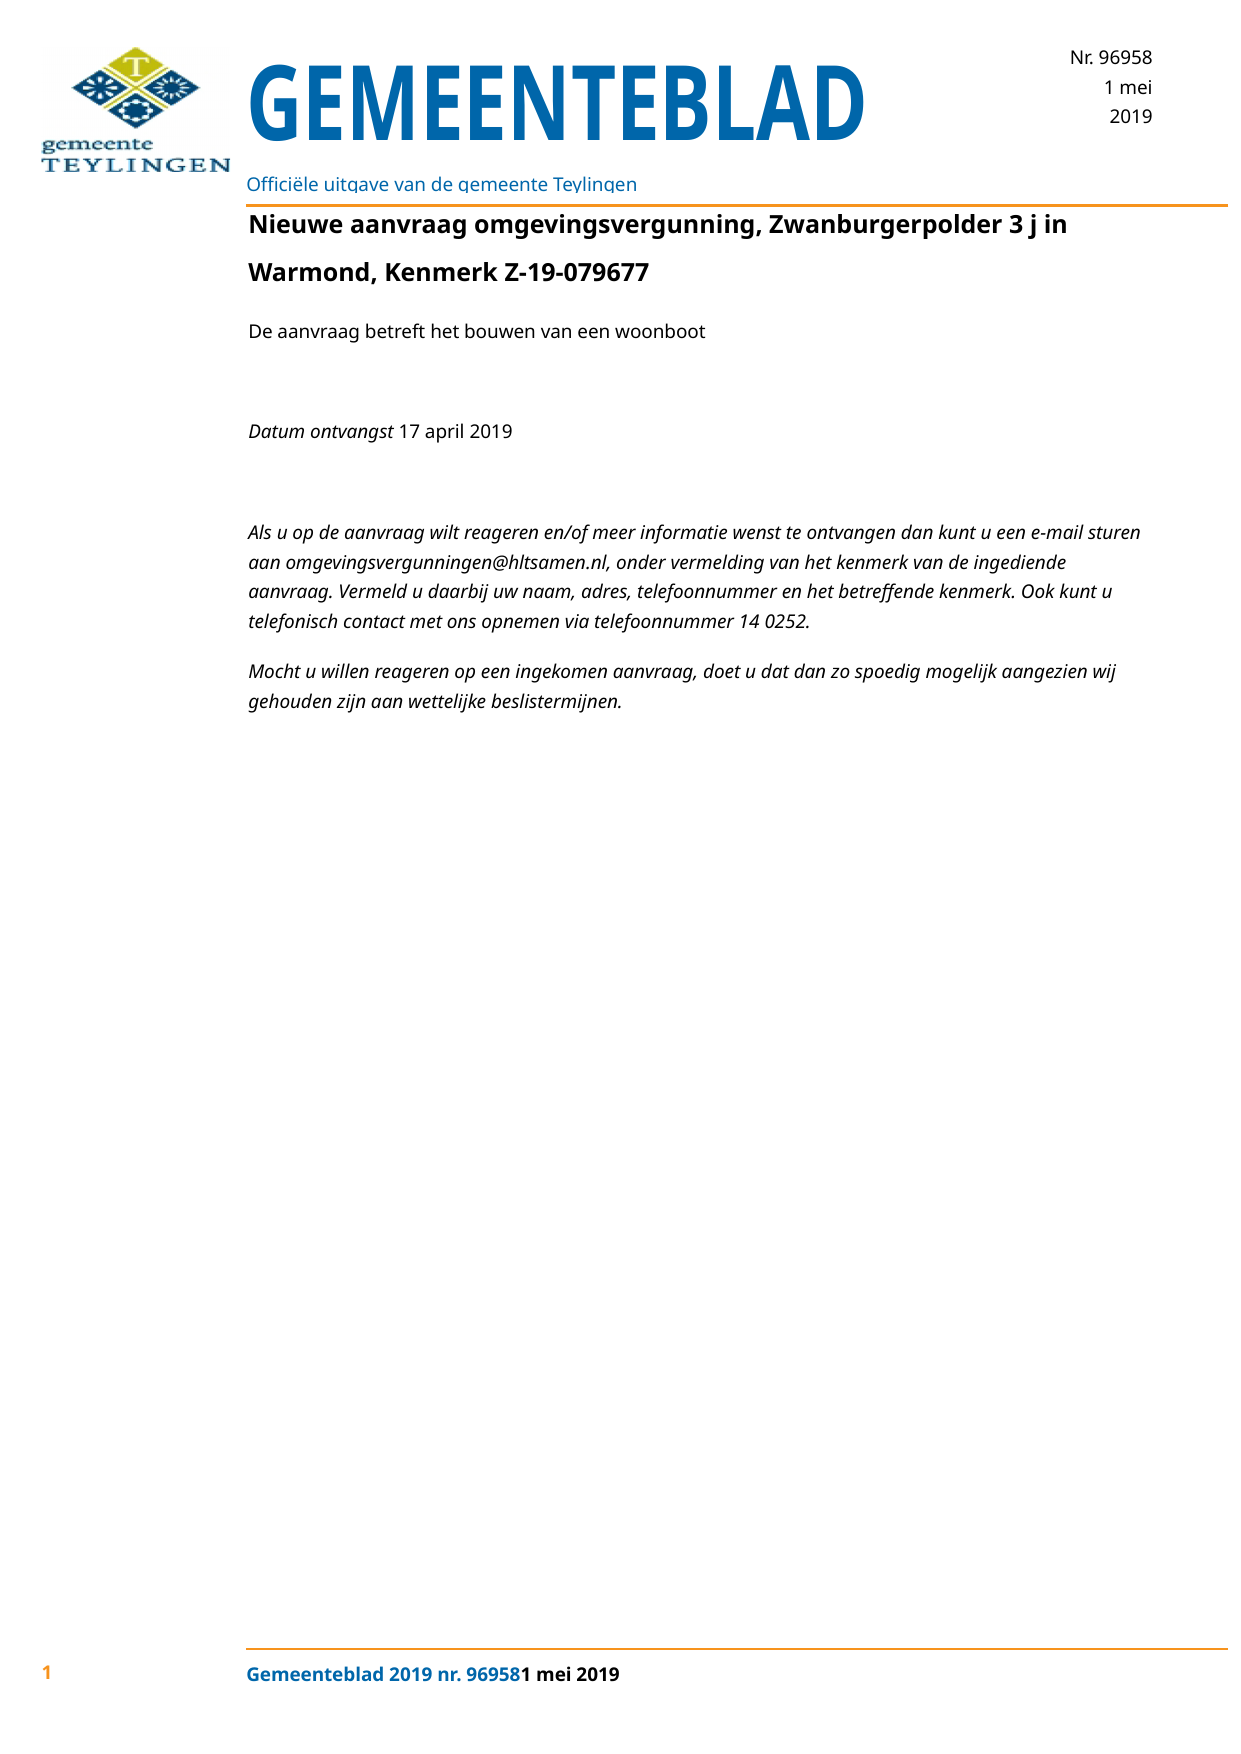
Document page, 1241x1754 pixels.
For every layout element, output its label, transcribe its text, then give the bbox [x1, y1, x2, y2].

picture [41, 47, 231, 172]
text De aanvraag betreft het bouwen van een woonboot [248, 318, 1152, 344]
text Datum ontvangst 17 april 2019 [248, 419, 1152, 444]
text Als u op de aanvraag wilt reageren en/of meer informatie wenst te ontvangen dan kunt u een e-mail sturen aan omgevingsvergunningen@hltsamen.nl, onder vermelding van het kenmerk van de ingediende aanvraag. Vermeld u daarbij uw naam, adres, telefoonnummer en het betreffende kenmerk. Ook kunt u telefonisch contact met ons opnemen via telefoonnummer 14 0252. [248, 519, 1152, 634]
text Nieuwe aanvraag omgevingsvergunning, Zwanburgerpolder 3 j in Warmond, Kenmerk Z-19-079677 [248, 207, 1152, 288]
text Mocht u willen reageren op een ingekomen aanvraag, doet u dat dan zo spoedig mogelijk aangezien wij gehouden zijn aan wettelijke beslistermijnen. [248, 659, 1152, 714]
